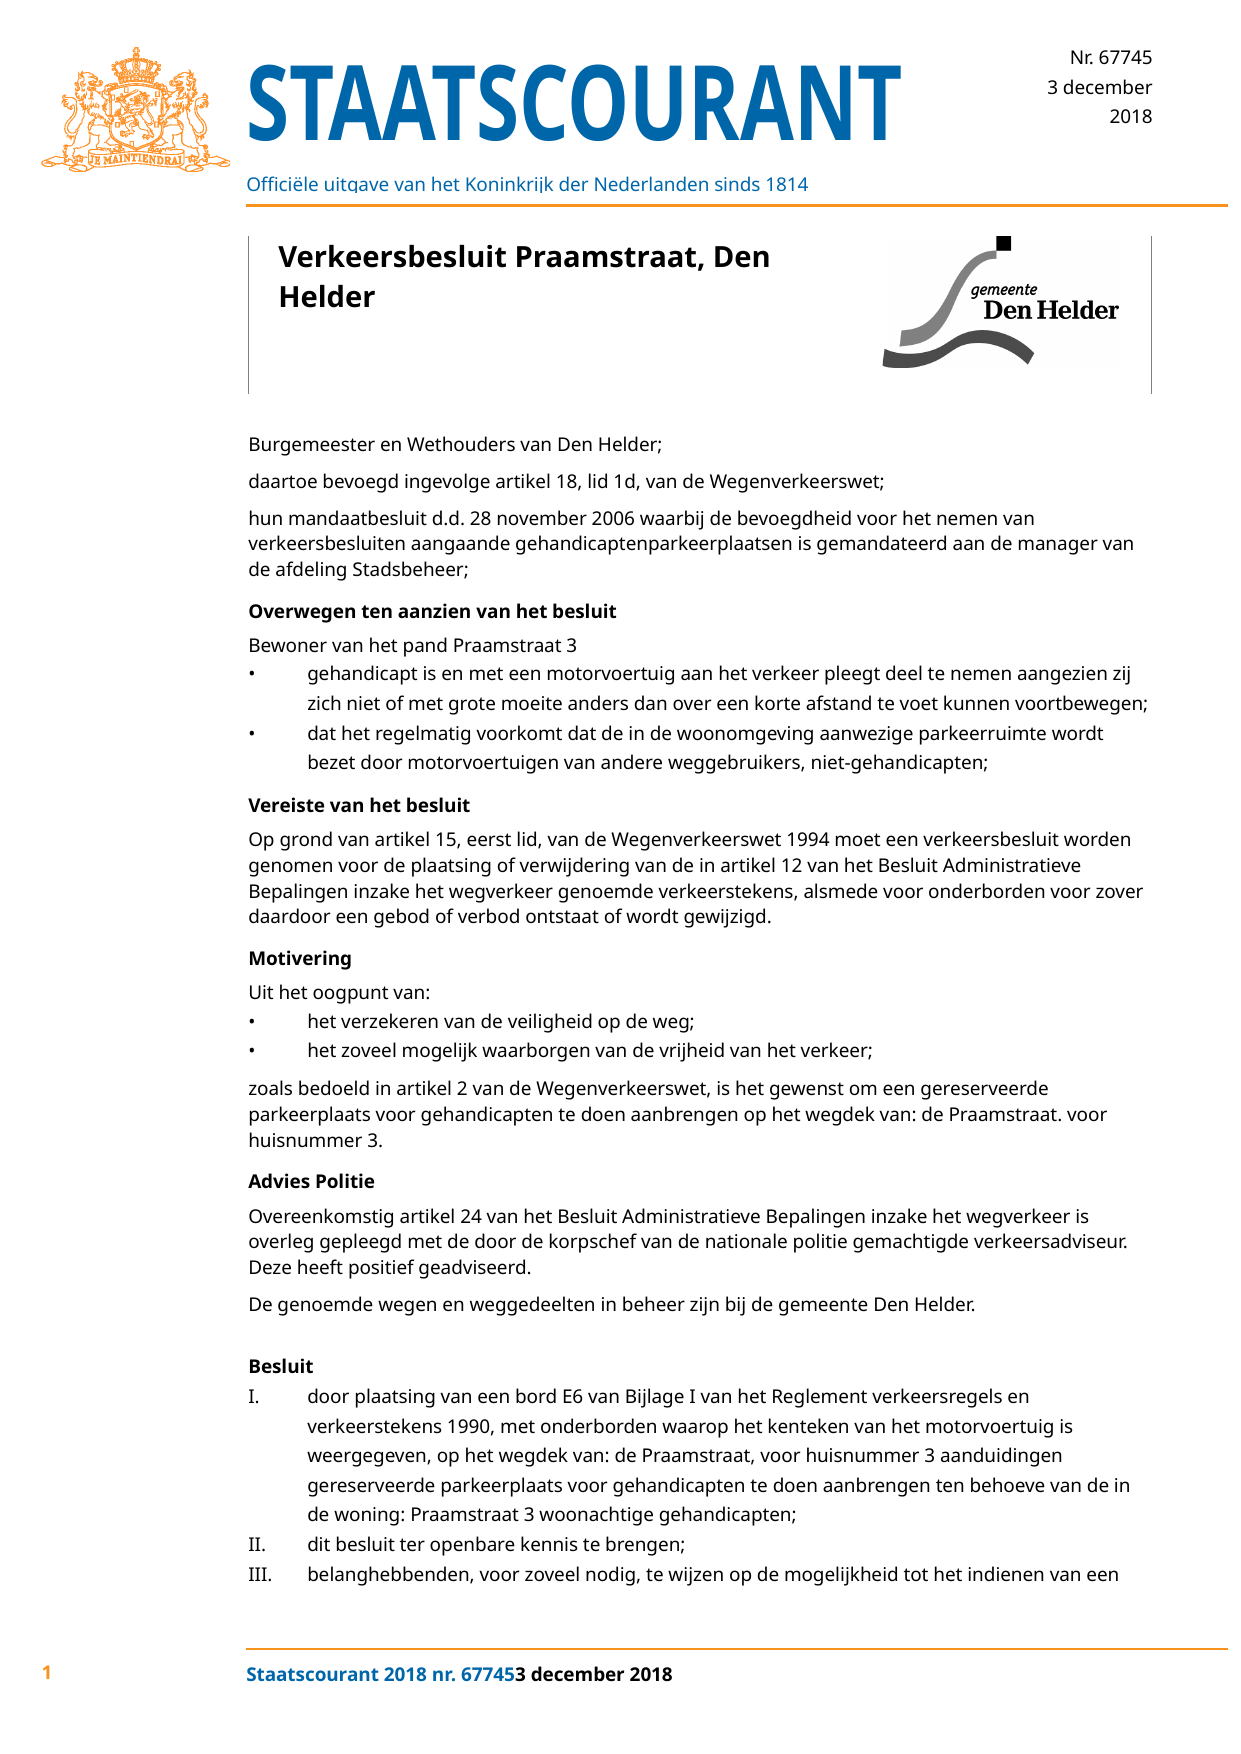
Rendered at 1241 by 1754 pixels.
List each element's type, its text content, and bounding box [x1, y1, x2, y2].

table_header Verkeersbesluit Praamstraat, Den Helder [249, 236, 850, 394]
text Bewoner van het pand Praamstraat 3 [248, 632, 1152, 658]
text Besluit [248, 1354, 1152, 1379]
text Burgemeester en Wethouders van Den Helder; [248, 431, 1152, 457]
picture [882, 236, 1119, 368]
text Vereiste van het besluit [248, 792, 1152, 818]
picture [41, 47, 231, 172]
list belanghebbenden, voor zoveel nodig, te wijzen op de mogelijkheid tot het indienen van een [248, 1561, 1152, 1586]
text Advies Politie [248, 1169, 1152, 1194]
list dat het regelmatig voorkomt dat de in de woonomgeving aanwezige parkeerruimte wordt bezet door motorvoertuigen van andere weggebruikers, niet-gehandicapten; [248, 720, 1152, 775]
list het zoveel mogelijk waarborgen van de vrijheid van het verkeer; [248, 1037, 1152, 1063]
text Overeenkomstig artikel 24 van het Besluit Administratieve Bepalingen inzake het wegverkeer is overleg gepleegd met de door de korpschef van de nationale politie gemachtigde verkeersadviseur. Deze heeft positief geadviseerd. [248, 1203, 1152, 1280]
text Op grond van artikel 15, eerst lid, van de Wegenverkeerswet 1994 moet een verkeersbesluit worden genomen voor de plaatsing of verwijdering van de in artikel 12 van het Besluit Administratieve Bepalingen inzake het wegverkeer genoemde verkeerstekens, alsmede voor onderborden voor zover daardoor een gebod of verbod ontstaat of wordt gewijzigd. [248, 826, 1152, 929]
table_header [850, 236, 1151, 394]
text hun mandaatbesluit d.d. 28 november 2006 waarbij de bevoegdheid voor het nemen van verkeersbesluiten aangaande gehandicaptenparkeerplaatsen is gemandateerd aan de manager van de afdeling Stadsbeheer; [248, 505, 1152, 582]
list door plaatsing van een bord E6 van Bijlage I van het Reglement verkeersregels en verkeerstekens 1990, met onderborden waarop het kenteken van het motorvoertuig is weergegeven, op het wegdek van: de Praamstraat, voor huisnummer 3 aanduidingen gereserveerde parkeerplaats voor gehandicapten te doen aanbrengen ten behoeve van de in de woning: Praamstraat 3 woonachtige gehandicapten; [248, 1383, 1152, 1527]
list dit besluit ter openbare kennis te brengen; [248, 1531, 1152, 1557]
text Overwegen ten aanzien van het besluit [248, 598, 1152, 624]
list het verzekeren van de veiligheid op de weg; [248, 1008, 1152, 1034]
text De genoemde wegen en weggedeelten in beheer zijn bij de gemeente Den Helder. [248, 1291, 1152, 1317]
text Motivering [248, 946, 1152, 971]
text Uit het oogpunt van: [248, 979, 1152, 1005]
list gehandicapt is en met een motorvoertuig aan het verkeer pleegt deel te nemen aangezien zij zich niet of met grote moeite anders dan over een korte afstand te voet kunnen voortbewegen; [248, 661, 1152, 716]
text zoals bedoeld in artikel 2 van de Wegenverkeerswet, is het gewenst om een gereserveerde parkeerplaats voor gehandicapten te doen aanbrengen op het wegdek van: de Praamstraat. voor huisnummer 3. [248, 1075, 1152, 1153]
text daartoe bevoegd ingevolge artikel 18, lid 1d, van de Wegenverkeerswet; [248, 468, 1152, 494]
